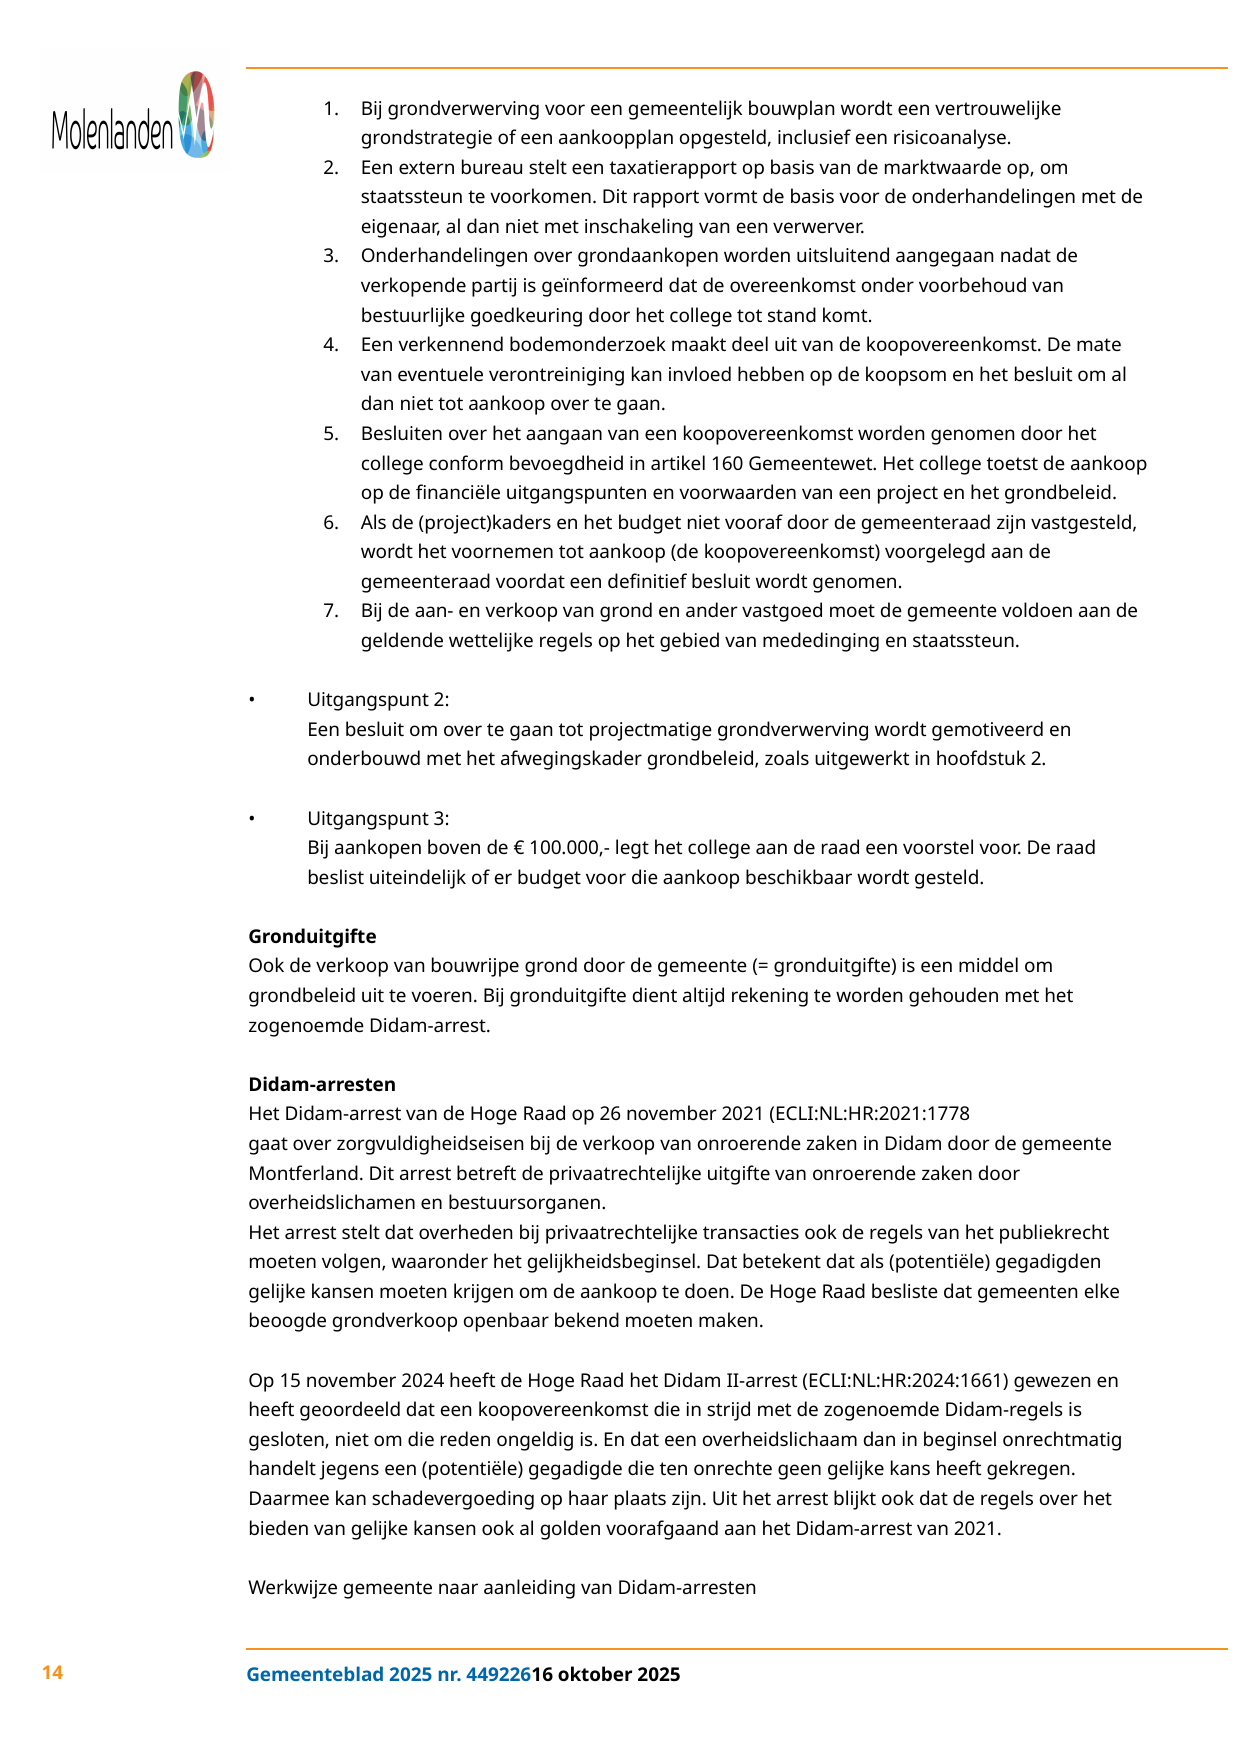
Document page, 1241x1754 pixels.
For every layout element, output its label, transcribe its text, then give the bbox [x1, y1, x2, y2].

list Bij aankopen boven de € 100.000,- legt het college aan de raad een voorstel voor. De raad beslist uiteindelijk of er budget voor die aankoop beschikbaar wordt gesteld. [248, 834, 1152, 890]
text Didam-arresten [248, 1071, 1152, 1097]
text Het Didam-arrest van de Hoge Raad op 26 november 2021 (ECLI:NL:HR:2021:1778 [248, 1101, 1152, 1126]
text gaat over zorgvuldigheidseisen bij de verkoop van onroerende zaken in Didam door de gemeente Montferland. Dit arrest betreft de privaatrechtelijke uitgifte van onroerende zaken door overheidslichamen en bestuursorganen. [248, 1130, 1152, 1215]
text Op 15 november 2024 heeft de Hoge Raad het Didam II-arrest (ECLI:NL:HR:2024:1661) gewezen en heeft geoordeeld dat een koopovereenkomst die in strijd met de zogenoemde Didam-regels is gesloten, niet om die reden ongeldig is. En dat een overheidslichaam dan in beginsel onrechtmatig handelt jegens een (potentiële) gegadigde die ten onrechte geen gelijke kans heeft gekregen. Daarmee kan schadevergoeding op haar plaats zijn. Uit het arrest blijkt ook dat de regels over het bieden van gelijke kansen ook al golden voorafgaand aan het Didam-arrest van 2021. [248, 1367, 1152, 1541]
list Uitgangspunt 2: [248, 686, 1152, 712]
list Een extern bureau stelt een taxatierapport op basis van de marktwaarde op, om staatssteun te voorkomen. Dit rapport vormt de basis voor de onderhandelingen met de eigenaar, al dan niet met inschakeling van een verwerver. [323, 154, 1152, 239]
text Ook de verkoop van bouwrijpe grond door de gemeente (= gronduitgifte) is een middel om grondbeleid uit te voeren. Bij gronduitgifte dient altijd rekening te worden gehouden met het zogenoemde Didam-arrest. [248, 953, 1152, 1038]
list Bij grondverwerving voor een gemeentelijk bouwplan wordt een vertrouwelijke grondstrategie of een aankoopplan opgesteld, inclusief een risicoanalyse. [323, 95, 1152, 150]
list Een besluit om over te gaan tot projectmatige grondverwerving wordt gemotiveerd en onderbouwd met het afwegingskader grondbeleid, zoals uitgewerkt in hoofdstuk 2. [248, 716, 1152, 771]
list Onderhandelingen over grondaankopen worden uitsluitend aangegaan nadat de verkopende partij is geïnformeerd dat de overeenkomst onder voorbehoud van bestuurlijke goedkeuring door het college tot stand komt. [323, 243, 1152, 328]
list Een verkennend bodemonderzoek maakt deel uit van de koopovereenkomst. De mate van eventuele verontreiniging kan invloed hebben op de koopsom en het besluit om al dan niet tot aankoop over te gaan. [323, 331, 1152, 416]
list Als de (project)kaders en het budget niet vooraf door de gemeenteraad zijn vastgesteld, wordt het voornemen tot aankoop (de koopovereenkomst) voorgelegd aan de gemeenteraad voordat een definitief besluit wordt genomen. [323, 509, 1152, 594]
list Bij de aan- en verkoop van grond en ander vastgoed moet de gemeente voldoen aan de geldende wettelijke regels op het gebied van mededinging en staatssteun. [323, 598, 1152, 653]
list Besluiten over het aangaan van een koopovereenkomst worden genomen door het college conform bevoegdheid in artikel 160 Gemeentewet. Het college toetst de aankoop op de financiële uitgangspunten en voorwaarden van een project en het grondbeleid. [323, 420, 1152, 505]
picture [41, 47, 231, 172]
text Werkwijze gemeente naar aanleiding van Didam-arresten [248, 1574, 1152, 1600]
text Het arrest stelt dat overheden bij privaatrechtelijke transacties ook de regels van het publiekrecht moeten volgen, waaronder het gelijkheidsbeginsel. Dat betekent dat als (potentiële) gegadigden gelijke kansen moeten krijgen om de aankoop te doen. De Hoge Raad besliste dat gemeenten elke beoogde grondverkoop openbaar bekend moeten maken. [248, 1219, 1152, 1333]
list Uitgangspunt 3: [248, 805, 1152, 831]
text Gronduitgifte [248, 923, 1152, 949]
